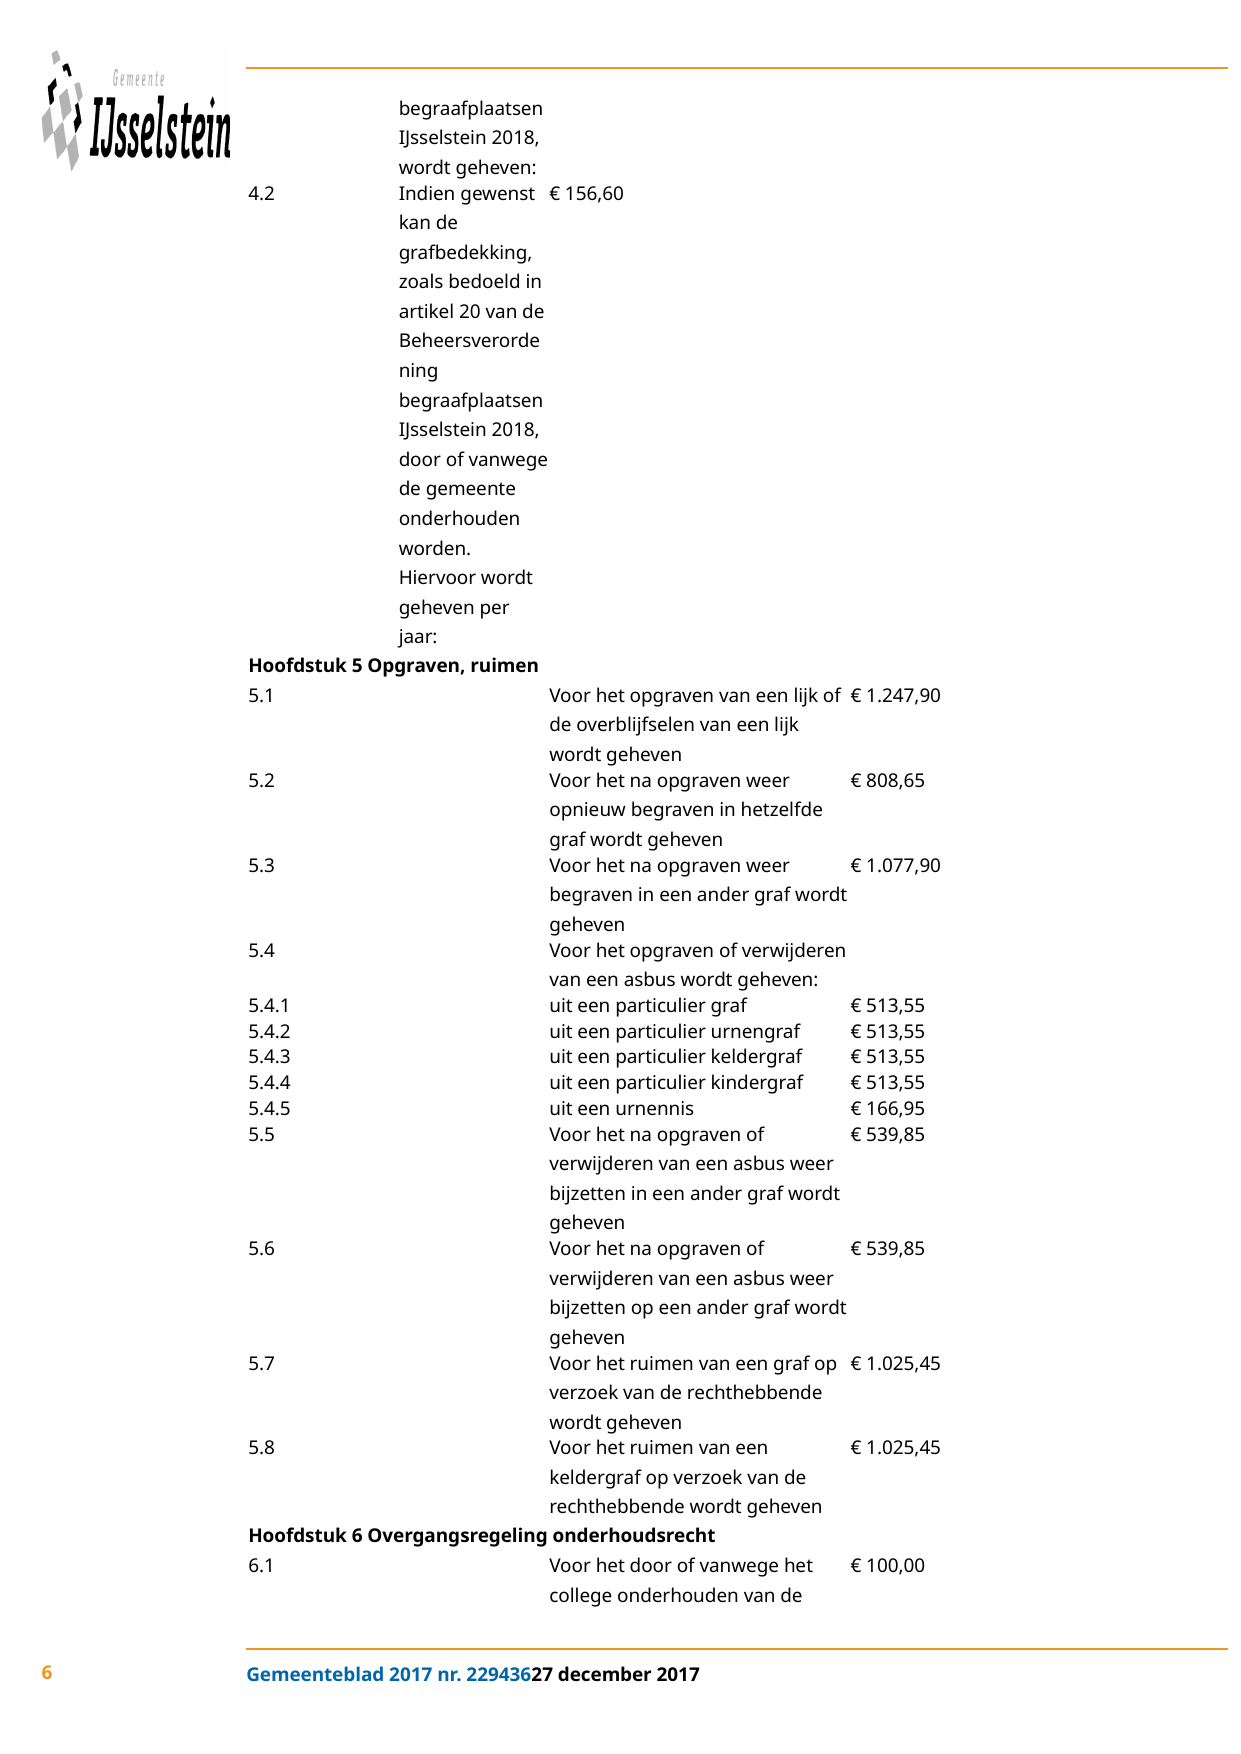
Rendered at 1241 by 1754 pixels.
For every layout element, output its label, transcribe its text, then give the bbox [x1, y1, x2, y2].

table_cell € 513,55 [850, 1018, 1152, 1043]
table_cell 5.4.3 [248, 1044, 549, 1069]
table_cell Voor het na opgraven weer begraven in een ander graf wordt geheven [549, 852, 850, 937]
table_cell € 513,55 [850, 1044, 1152, 1069]
table_cell € 166,95 [850, 1095, 1152, 1121]
text Hoofdstuk 6 Overgangsregeling onderhoudsrecht [248, 1523, 1152, 1548]
table_header Voor het door of vanwege het college onderhouden van de [549, 1553, 850, 1608]
table_header [549, 95, 700, 180]
table_cell € 156,60 [549, 180, 700, 649]
table_cell [850, 937, 1152, 992]
table_cell € 513,55 [850, 992, 1152, 1018]
table_cell 5.4.2 [248, 1018, 549, 1043]
text Hoofdstuk 5 Opgraven, ruimen [248, 652, 1152, 678]
table_cell 5.6 [248, 1235, 549, 1350]
table_header begraafplaatsen IJsselstein 2018, wordt geheven: [399, 95, 549, 180]
table_cell € 808,65 [850, 767, 1152, 852]
table_cell 5.4.5 [248, 1095, 549, 1121]
picture [41, 47, 231, 172]
table_cell Voor het na opgraven weer opnieuw begraven in hetzelfde graf wordt geheven [549, 767, 850, 852]
table_cell Voor het ruimen van een keldergraf op verzoek van de rechthebbende wordt geheven [549, 1435, 850, 1519]
table_cell 5.8 [248, 1435, 549, 1519]
table_cell € 539,85 [850, 1235, 1152, 1350]
table_cell 5.4.4 [248, 1069, 549, 1095]
table_cell 5.4.1 [248, 992, 549, 1018]
table_cell Voor het ruimen van een graf op verzoek van de rechthebbende wordt geheven [549, 1350, 850, 1434]
table_cell € 513,55 [850, 1069, 1152, 1095]
table_cell 4.2 [248, 180, 398, 649]
table_cell uit een particulier graf [549, 992, 850, 1018]
table_cell 5.7 [248, 1350, 549, 1434]
table_cell € 1.077,90 [850, 852, 1152, 937]
table_header € 100,00 [850, 1553, 1152, 1608]
table_cell € 539,85 [850, 1121, 1152, 1235]
table_header € 1.247,90 [850, 682, 1152, 767]
table_header [248, 95, 398, 180]
table_cell Voor het na opgraven of verwijderen van een asbus weer bijzetten op een ander graf wordt geheven [549, 1235, 850, 1350]
table_cell uit een particulier kindergraf [549, 1069, 850, 1095]
table_cell Indien gewenst kan de grafbedekking, zoals bedoeld in artikel 20 van de Beheersverordening begraafplaatsen IJsselstein 2018, door of vanwege de gemeente onderhouden worden. Hiervoor wordt geheven per jaar: [399, 180, 549, 649]
table_cell uit een particulier keldergraf [549, 1044, 850, 1069]
table_cell € 1.025,45 [850, 1350, 1152, 1434]
table_header Voor het opgraven van een lijk of de overblijfselen van een lijk wordt geheven [549, 682, 850, 767]
table_cell Voor het opgraven of verwijderen van een asbus wordt geheven: [549, 937, 850, 992]
table_cell 5.4 [248, 937, 549, 992]
table_cell 5.2 [248, 767, 549, 852]
table_header 6.1 [248, 1553, 549, 1608]
table_cell € 1.025,45 [850, 1435, 1152, 1519]
table_cell Voor het na opgraven of verwijderen van een asbus weer bijzetten in een ander graf wordt geheven [549, 1121, 850, 1235]
table_header 5.1 [248, 682, 549, 767]
table_cell uit een urnennis [549, 1095, 850, 1121]
table_cell uit een particulier urnengraf [549, 1018, 850, 1043]
table_cell 5.3 [248, 852, 549, 937]
table_cell 5.5 [248, 1121, 549, 1235]
